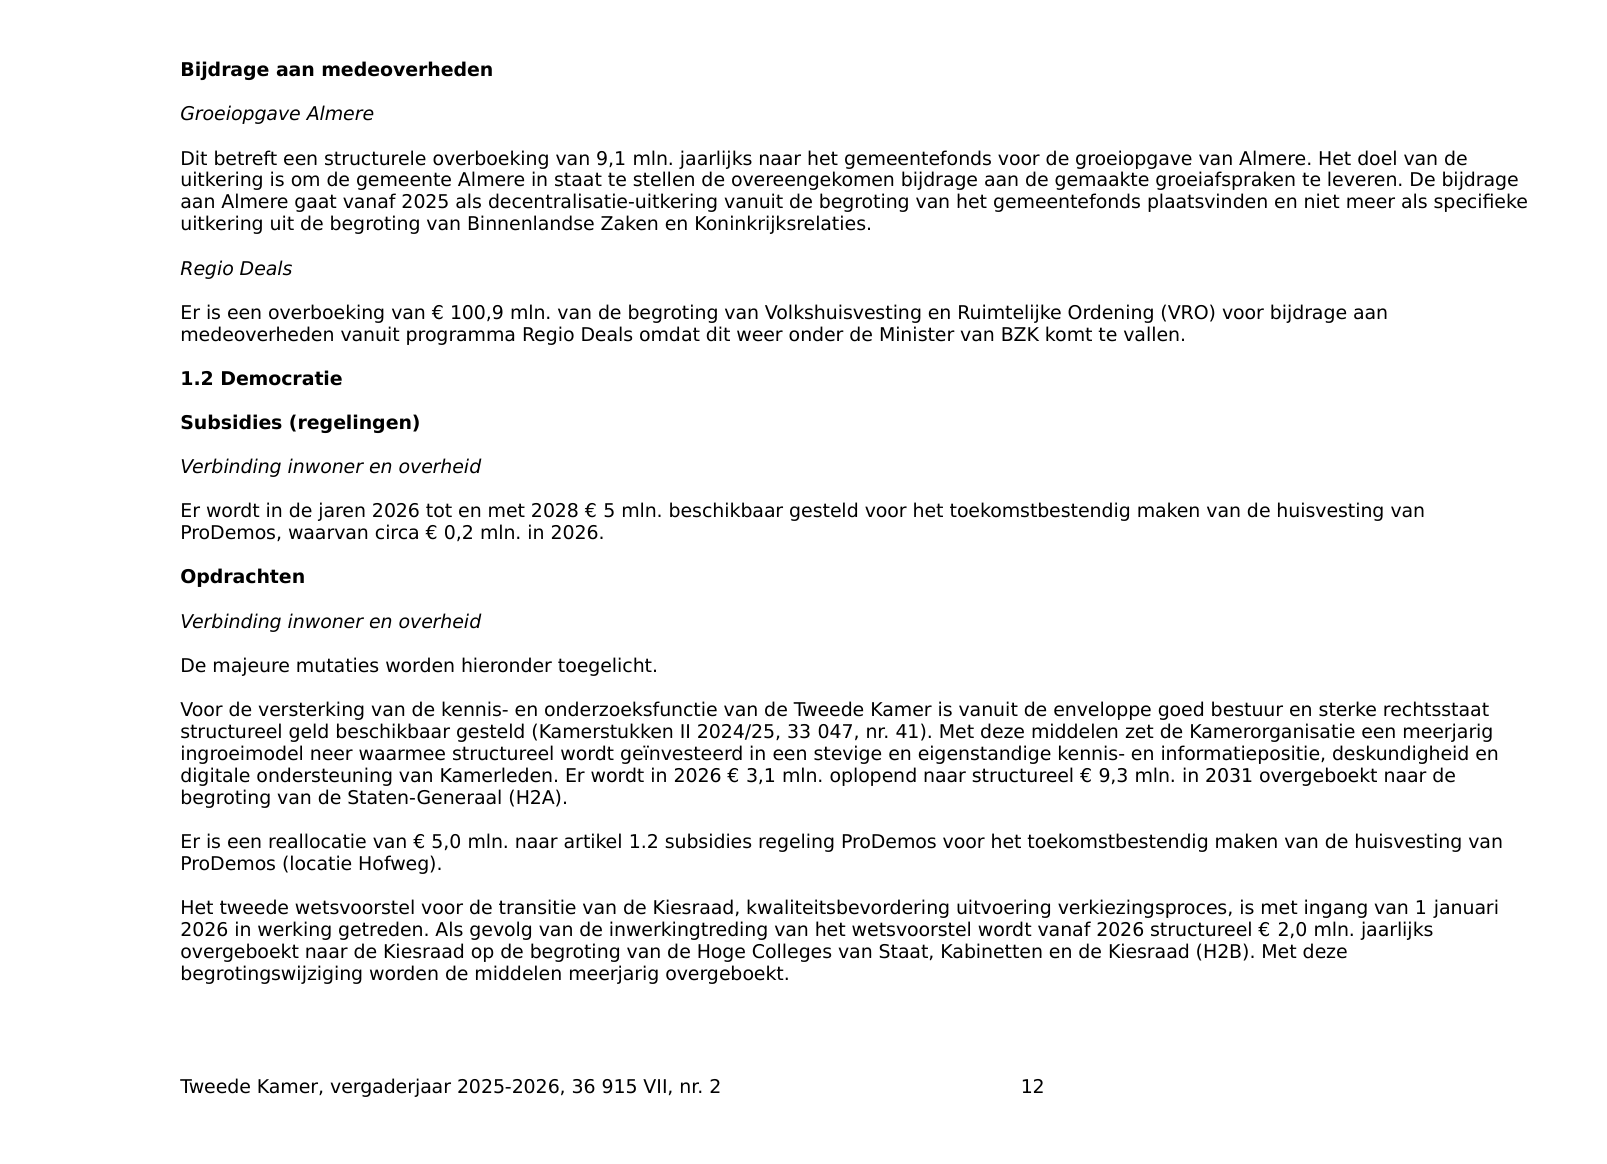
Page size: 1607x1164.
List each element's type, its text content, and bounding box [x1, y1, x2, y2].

subtitle Subsidies (regelingen) [180, 412, 1529, 434]
text Dit betreft een structurele overboeking van 9,1 mln. jaarlijks naar het gemeentefonds voor de groeiopgave van Almere. Het doel van de uitkering is om de gemeente Almere in staat te stellen de overeengekomen bijdrage aan de gemaakte groeiafspraken te leveren. De bijdrage aan Almere gaat vanaf 2025 als decentralisatie-uitkering vanuit de begroting van het gemeentefonds plaatsvinden en niet meer als specifieke uitkering uit de begroting van Binnenlandse Zaken en Koninkrijksrelaties. [180, 147, 1529, 235]
subtitle Verbinding inwoner en overheid [180, 611, 1529, 633]
subtitle Bijdrage aan medeoverheden [180, 59, 1529, 81]
text Er is een overboeking van € 100,9 mln. van de begroting van Volkshuisvesting en Ruimtelijke Ordening (VRO) voor bijdrage aan medeoverheden vanuit programma Regio Deals omdat dit weer onder de Minister van BZK komt te vallen. [180, 302, 1529, 346]
subtitle Verbinding inwoner en overheid [180, 456, 1529, 478]
text Er wordt in de jaren 2026 tot en met 2028 € 5 mln. beschikbaar gesteld voor het toekomstbestendig maken van de huisvesting van ProDemos, waarvan circa € 0,2 mln. in 2026. [180, 500, 1529, 544]
text Er is een reallocatie van € 5,0 mln. naar artikel 1.2 subsidies regeling ProDemos voor het toekomstbestendig maken van de huisvesting van ProDemos (locatie Hofweg). [180, 831, 1529, 875]
text Het tweede wetsvoorstel voor de transitie van de Kiesraad, kwaliteitsbevordering uitvoering verkiezingsproces, is met ingang van 1 januari 2026 in werking getreden. Als gevolg van de inwerkingtreding van het wetsvoorstel wordt vanaf 2026 structureel € 2,0 mln. jaarlijks overgeboekt naar de Kiesraad op de begroting van de Hoge Colleges van Staat, Kabinetten en de Kiesraad (H2B). Met deze begrotingswijziging worden de middelen meerjarig overgeboekt. [180, 897, 1529, 985]
subtitle 1.2 Democratie [180, 368, 1529, 390]
subtitle Groeiopgave Almere [180, 103, 1529, 125]
subtitle Opdrachten [180, 566, 1529, 588]
text De majeure mutaties worden hieronder toegelicht. [180, 655, 1529, 677]
subtitle Regio Deals [180, 257, 1529, 279]
text Voor de versterking van de kennis- en onderzoeksfunctie van de Tweede Kamer is vanuit de enveloppe goed bestuur en sterke rechtsstaat structureel geld beschikbaar gesteld (Kamerstukken II 2024/25, 33 047, nr. 41). Met deze middelen zet de Kamerorganisatie een meerjarig ingroeimodel neer waarmee structureel wordt geïnvesteerd in een stevige en eigenstandige kennis- en informatiepositie, deskundigheid en digitale ondersteuning van Kamerleden. Er wordt in 2026 € 3,1 mln. oplopend naar structureel € 9,3 mln. in 2031 overgeboekt naar de begroting van de Staten-Generaal (H2A). [180, 699, 1529, 809]
